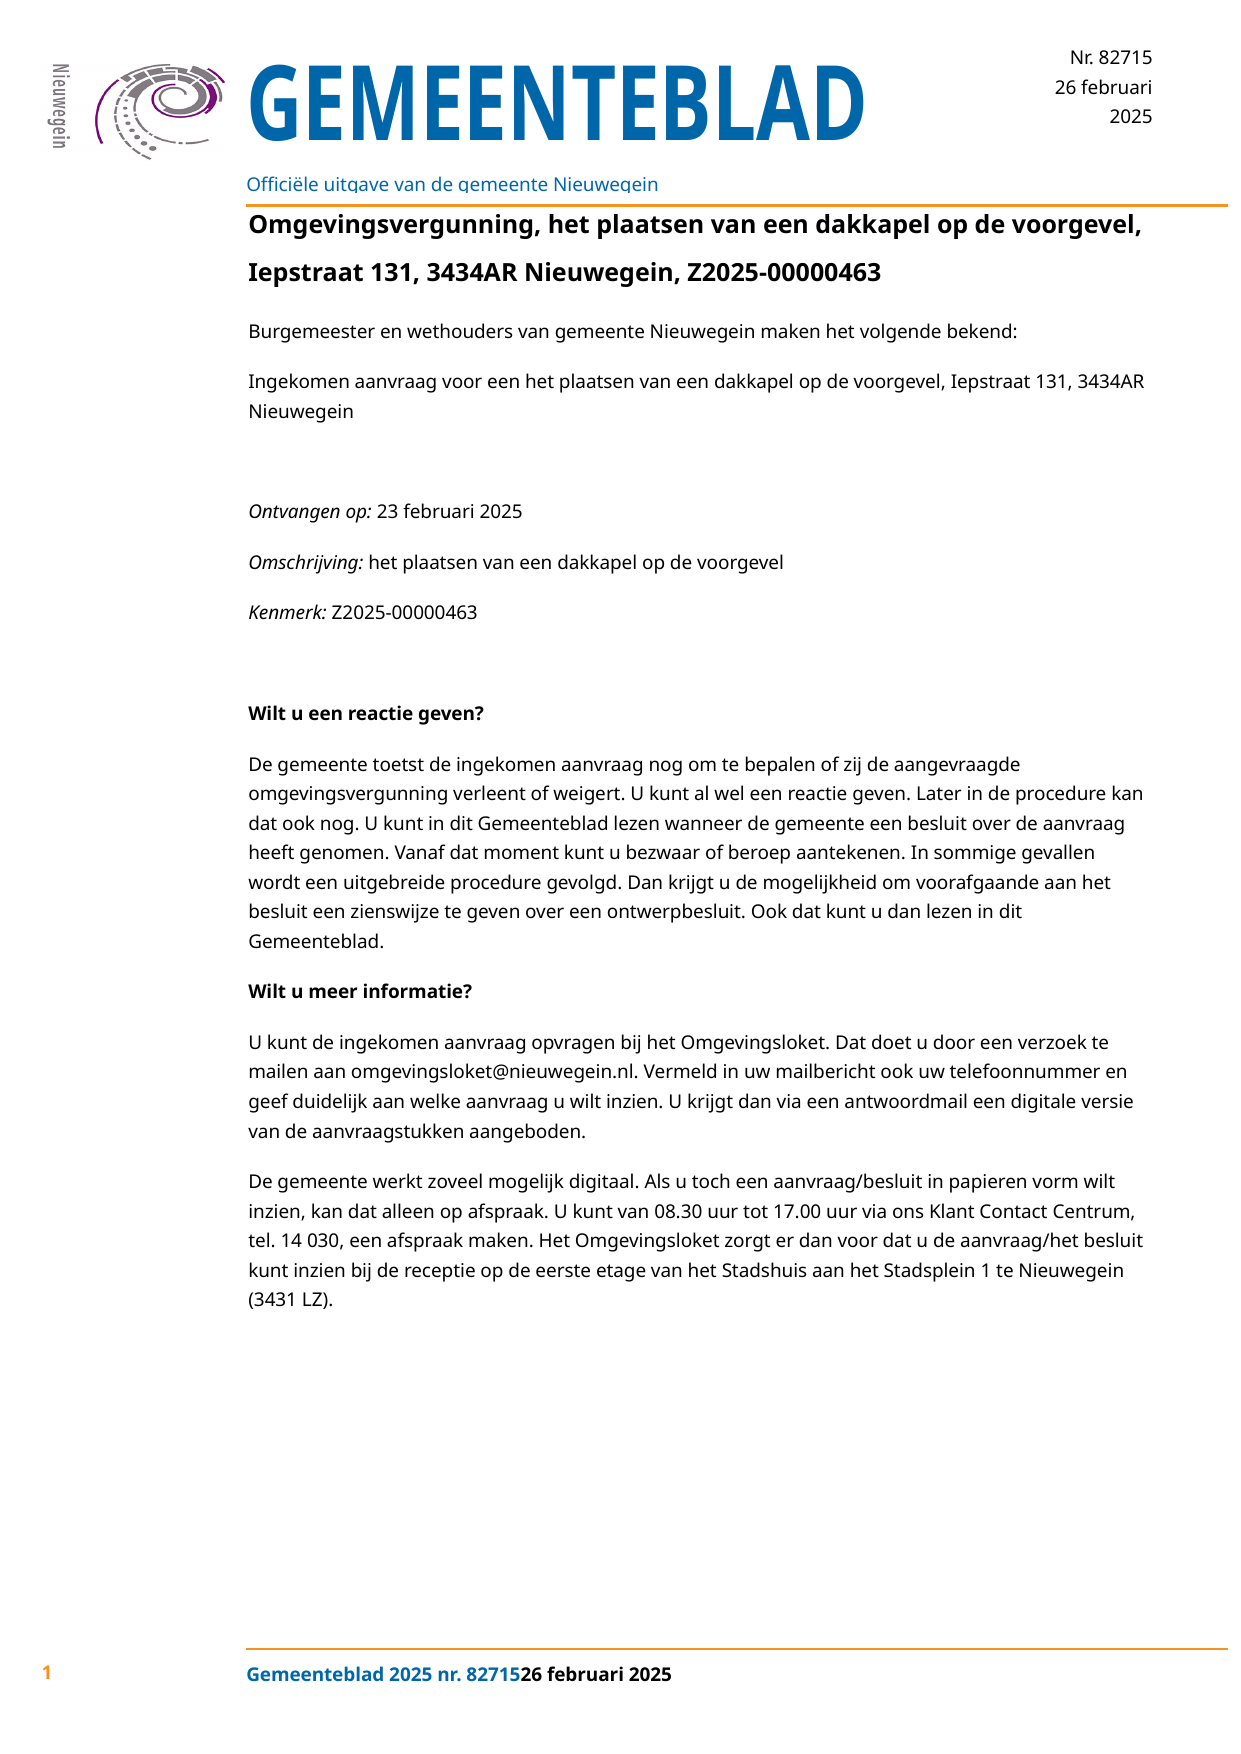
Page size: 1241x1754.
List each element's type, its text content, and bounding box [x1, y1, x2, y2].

text De gemeente werkt zoveel mogelijk digitaal. Als u toch een aanvraag/besluit in papieren vorm wilt inzien, kan dat alleen op afspraak. U kunt van 08.30 uur tot 17.00 uur via ons Klant Contact Centrum, tel. 14 030, een afspraak maken. Het Omgevingsloket zorgt er dan voor dat u de aanvraag/het besluit kunt inzien bij de receptie op de eerste etage van het Stadshuis aan het Stadsplein 1 te Nieuwegein (3431 LZ). [248, 1168, 1152, 1312]
text U kunt de ingekomen aanvraag opvragen bij het Omgevingsloket. Dat doet u door een verzoek te mailen aan omgevingsloket@nieuwegein.nl. Vermeld in uw mailbericht ook uw telefoonnummer en geef duidelijk aan welke aanvraag u wilt inzien. U krijgt dan via een antwoordmail een digitale versie van de aanvraagstukken aangeboden. [248, 1029, 1152, 1144]
text De gemeente toetst de ingekomen aanvraag nog om te bepalen of zij de aangevraagde omgevingsvergunning verleent of weigert. U kunt al wel een reactie geven. Later in de procedure kan dat ook nog. U kunt in dit Gemeenteblad lezen wanneer de gemeente een besluit over de aanvraag heeft genomen. Vanaf dat moment kunt u bezwaar of beroep aantekenen. In sommige gevallen wordt een uitgebreide procedure gevolgd. Dan krijgt u de mogelijkheid om voorafgaande aan het besluit een zienswijze te geven over een ontwerpbesluit. Ook dat kunt u dan lezen in dit Gemeenteblad. [248, 751, 1152, 954]
text Burgemeester en wethouders van gemeente Nieuwegein maken het volgende bekend: [248, 318, 1152, 344]
text Omgevingsvergunning, het plaatsen van een dakkapel op de voorgevel, Iepstraat 131, 3434AR Nieuwegein, Z2025-00000463 [248, 207, 1152, 288]
text Omschrijving: het plaatsen van een dakkapel op de voorgevel [248, 549, 1152, 575]
text Ontvangen op: 23 februari 2025 [248, 499, 1152, 524]
text Ingekomen aanvraag voor een het plaatsen van een dakkapel op de voorgevel, Iepstraat 131, 3434AR Nieuwegein [248, 368, 1152, 424]
text Kenmerk: Z2025-00000463 [248, 599, 1152, 625]
text Wilt u een reactie geven? [248, 700, 1152, 726]
text Wilt u meer informatie? [248, 979, 1152, 1004]
picture [41, 47, 231, 172]
